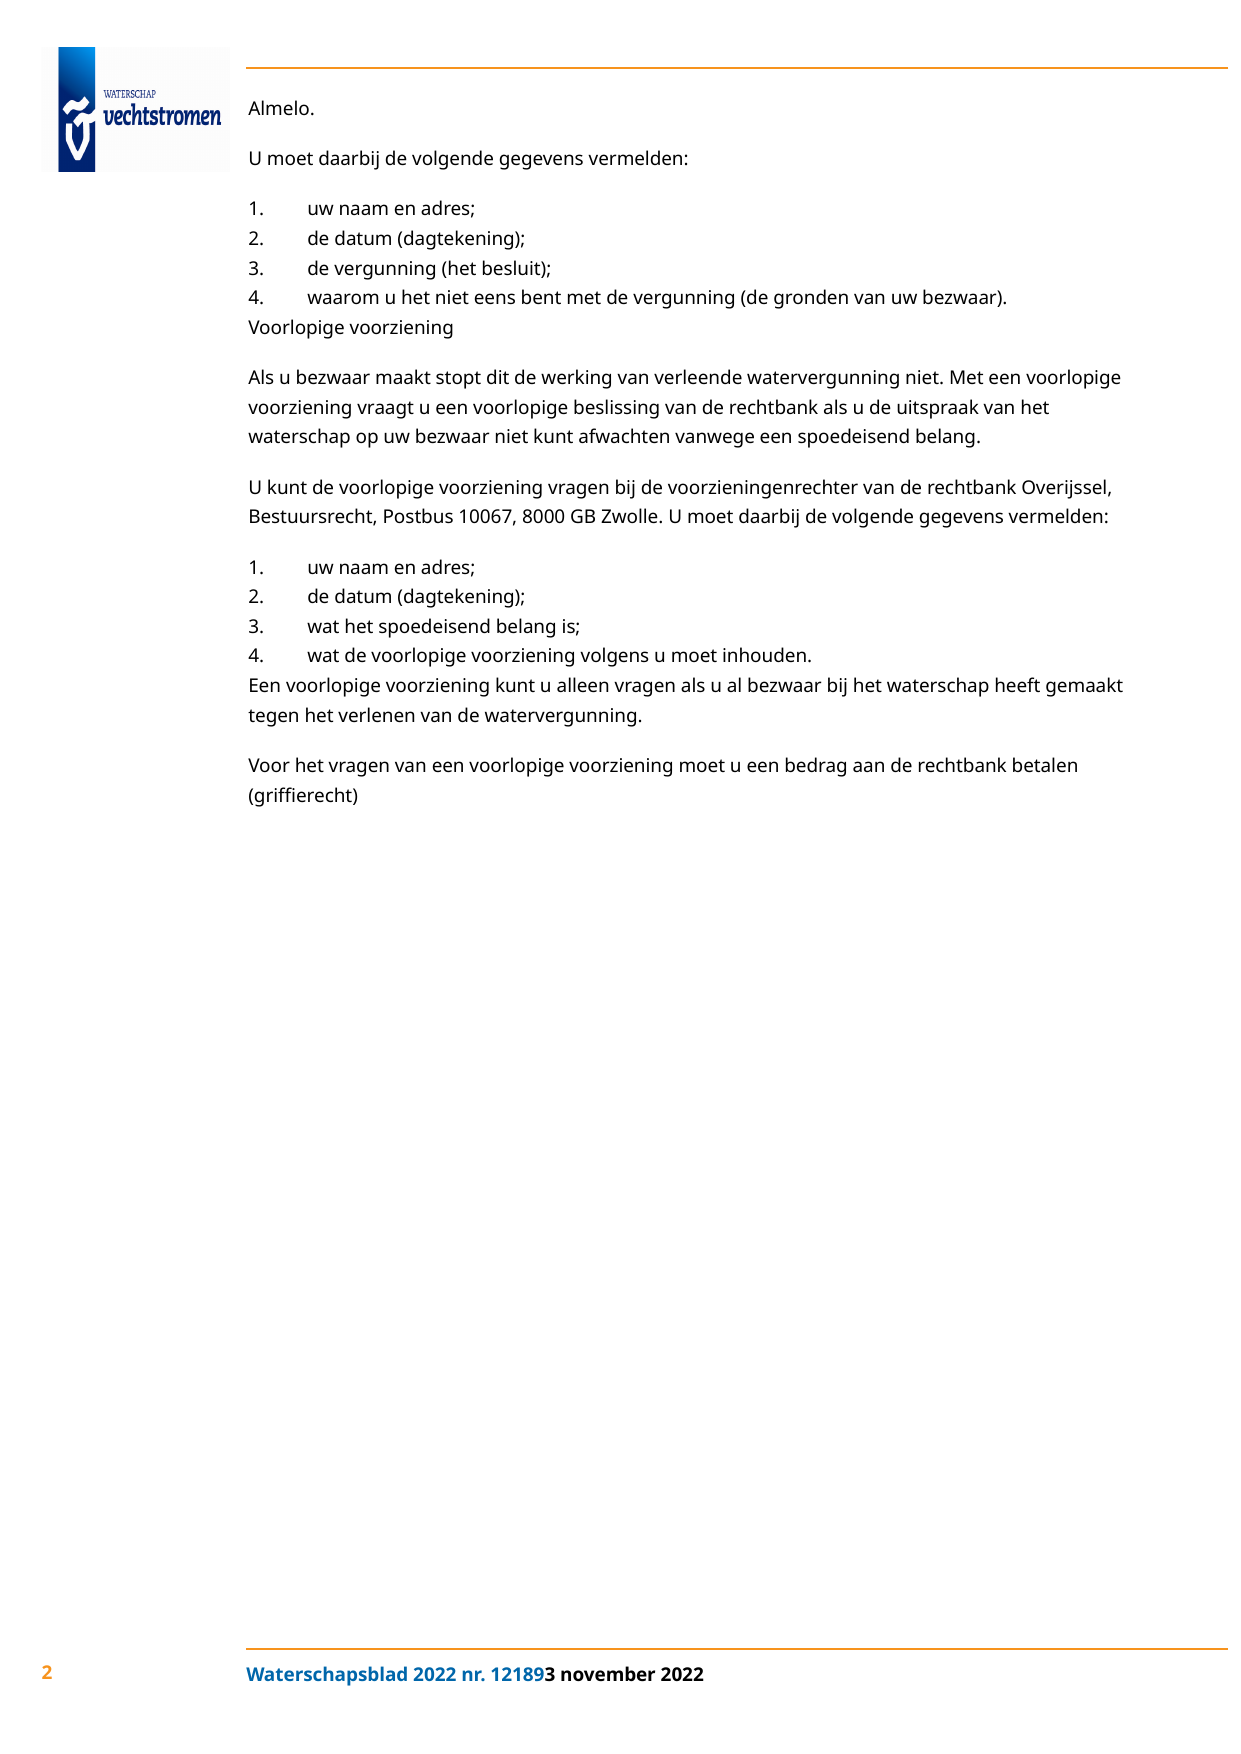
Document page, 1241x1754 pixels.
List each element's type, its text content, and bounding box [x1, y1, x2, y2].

picture [41, 47, 231, 172]
text Almelo. [248, 95, 1152, 121]
list de datum (dagtekening); [248, 225, 1152, 251]
text U kunt de voorlopige voorziening vragen bij de voorzieningenrechter van de rechtbank Overijssel, Bestuursrecht, Postbus 10067, 8000 GB Zwolle. U moet daarbij de volgende gegevens vermelden: [248, 474, 1152, 529]
text Een voorlopige voorziening kunt u alleen vragen als u al bezwaar bij het waterschap heeft gemaakt tegen het verlenen van de watervergunning. [248, 672, 1152, 728]
text Als u bezwaar maakt stopt dit de werking van verleende watervergunning niet. Met een voorlopige voorziening vraagt u een voorlopige beslissing van de rechtbank als u de uitspraak van het waterschap op uw bezwaar niet kunt afwachten vanwege een spoedeisend belang. [248, 364, 1152, 449]
list de datum (dagtekening); [248, 583, 1152, 609]
text Voor het vragen van een voorlopige voorziening moet u een bedrag aan de rechtbank betalen (griffierecht) [248, 752, 1152, 808]
list wat het spoedeisend belang is; [248, 613, 1152, 639]
list waarom u het niet eens bent met de vergunning (de gronden van uw bezwaar). [248, 284, 1152, 310]
list uw naam en adres; [248, 196, 1152, 221]
list wat de voorlopige voorziening volgens u moet inhouden. [248, 643, 1152, 668]
text Voorlopige voorziening [248, 314, 1152, 340]
list uw naam en adres; [248, 554, 1152, 580]
list de vergunning (het besluit); [248, 255, 1152, 281]
text U moet daarbij de volgende gegevens vermelden: [248, 145, 1152, 171]
